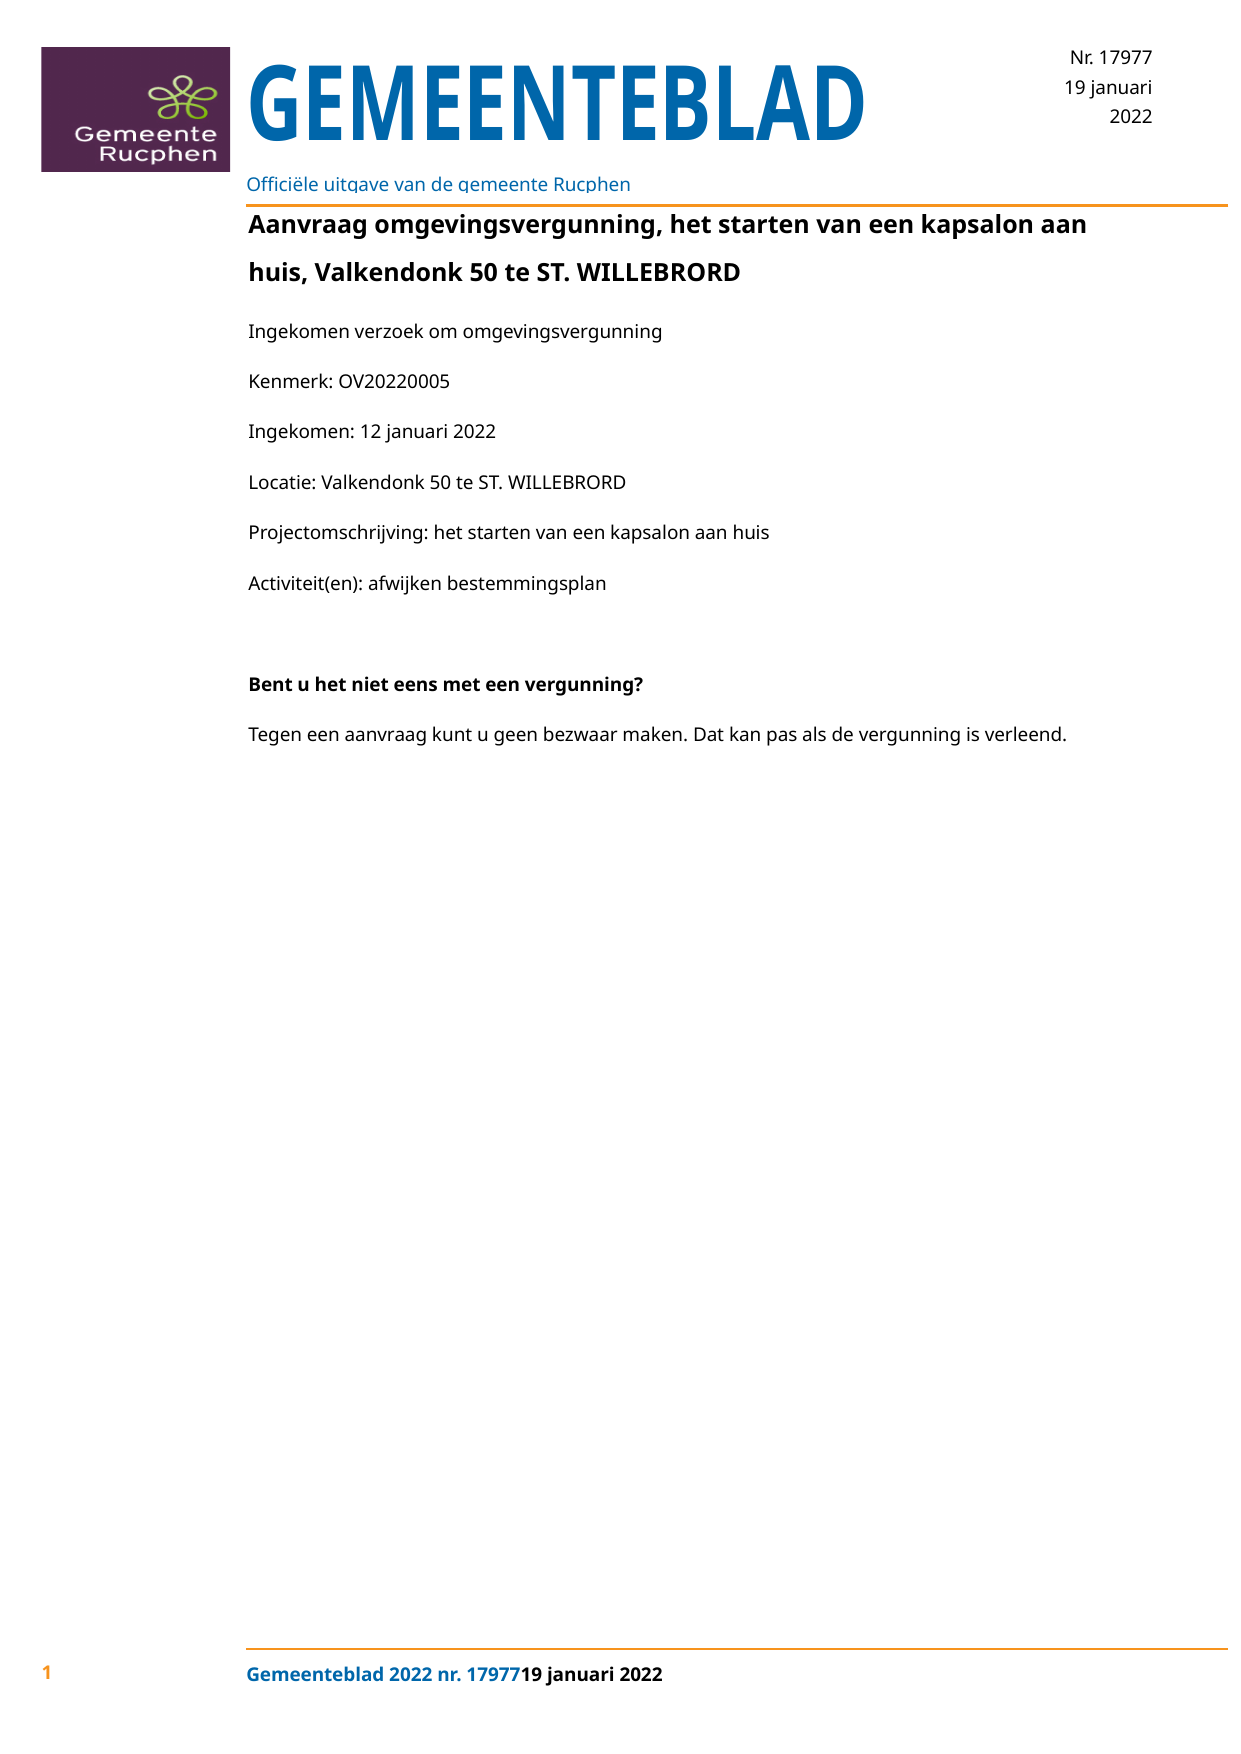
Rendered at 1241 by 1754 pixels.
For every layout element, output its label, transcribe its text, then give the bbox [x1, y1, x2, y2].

text Ingekomen verzoek om omgevingsvergunning [248, 318, 1152, 344]
picture [41, 47, 231, 172]
text Locatie: Valkendonk 50 te ST. WILLEBRORD [248, 469, 1152, 495]
text Aanvraag omgevingsvergunning, het starten van een kapsalon aan huis, Valkendonk 50 te ST. WILLEBRORD [248, 207, 1152, 288]
text Tegen een aanvraag kunt u geen bezwaar maken. Dat kan pas als de vergunning is verleend. [248, 721, 1152, 747]
text Activiteit(en): afwijken bestemmingsplan [248, 570, 1152, 596]
text Bent u het niet eens met een vergunning? [248, 671, 1152, 697]
text Ingekomen: 12 januari 2022 [248, 419, 1152, 444]
text Projectomschrijving: het starten van een kapsalon aan huis [248, 519, 1152, 545]
text Kenmerk: OV20220005 [248, 368, 1152, 394]
